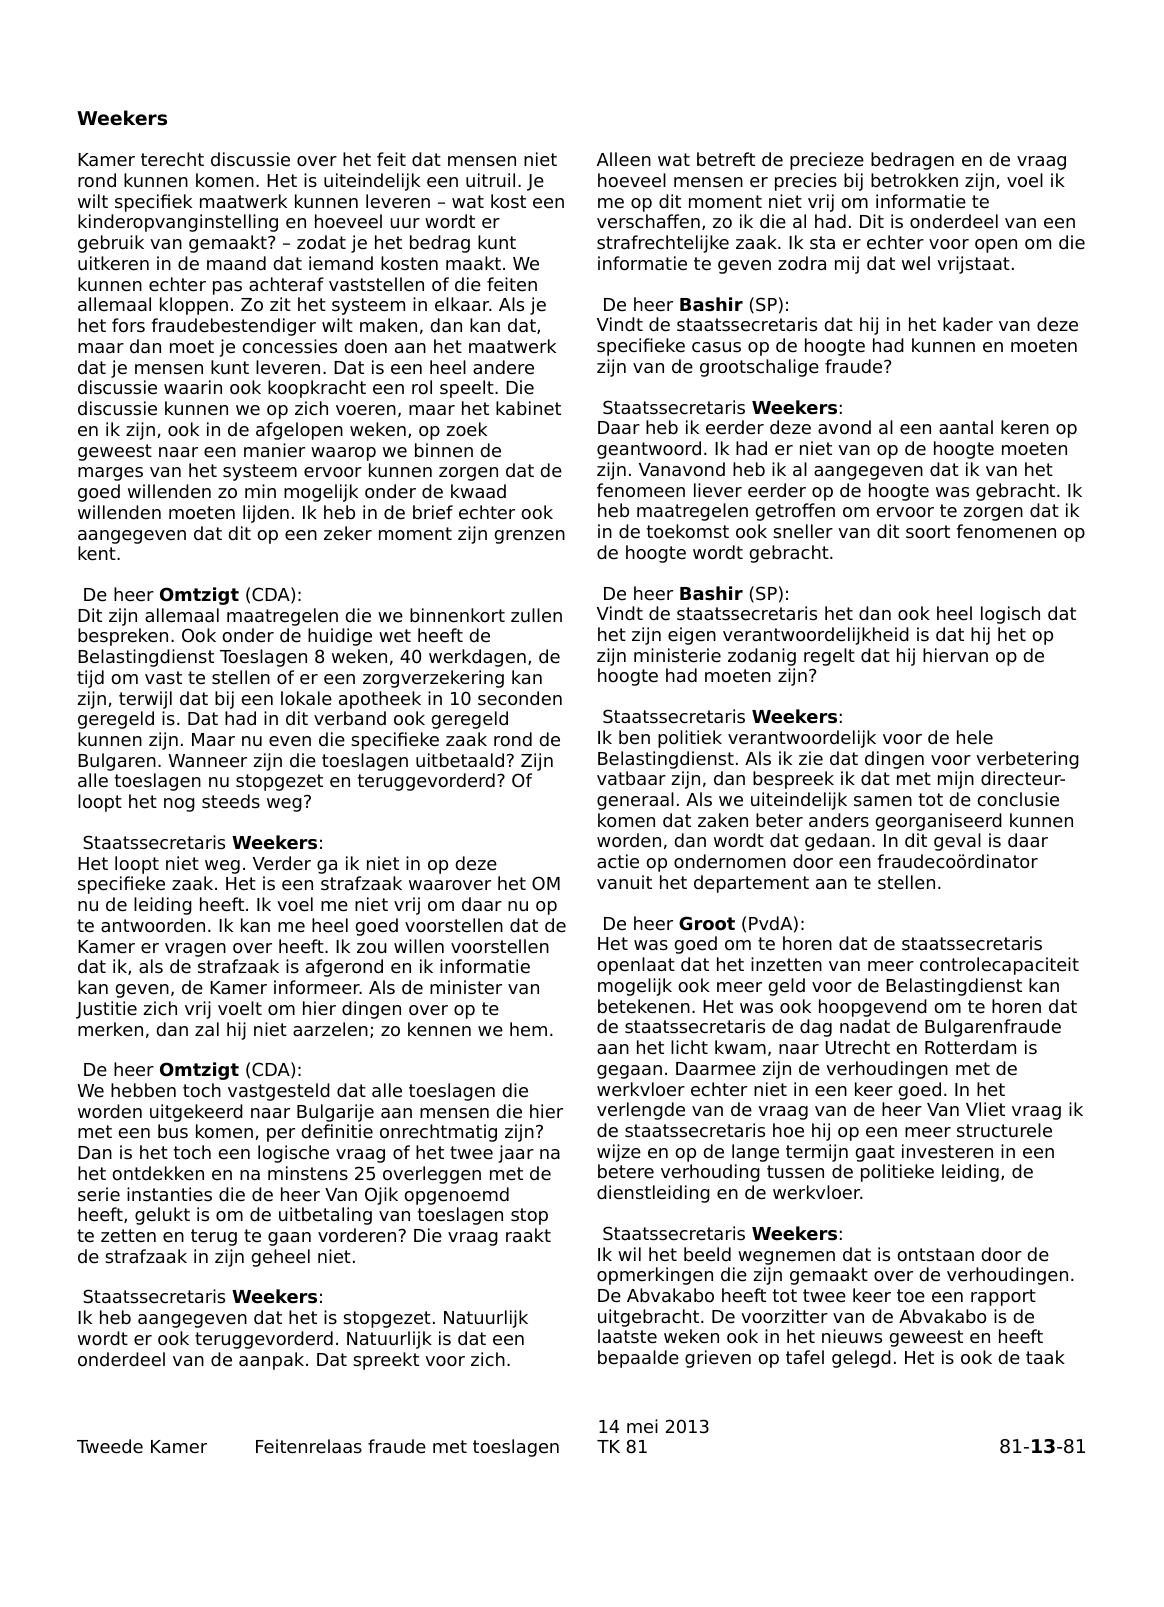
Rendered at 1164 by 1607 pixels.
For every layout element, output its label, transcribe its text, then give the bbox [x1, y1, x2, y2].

text Staatssecretaris Weekers: [596, 397, 1087, 418]
text We hebben toch vastgesteld dat alle toeslagen die worden uitgekeerd naar Bulgarije aan mensen die hier met een bus komen, per definitie onrechtmatig zijn? Dan is het toch een logische vraag of het twee jaar na het ontdekken en na minstens 25 overleggen met de serie instanties die de heer Van Ojik opgenoemd heeft, gelukt is om de uitbetaling van toeslagen stop te zetten en terug te gaan vorderen? Die vraag raakt de strafzaak in zijn geheel niet. [77, 1081, 567, 1267]
text De heer Omtzigt (CDA): [77, 585, 567, 606]
text Daar heb ik eerder deze avond al een aantal keren op geantwoord. Ik had er niet van op de hoogte moeten zijn. Vanavond heb ik al aangegeven dat ik van het fenomeen liever eerder op de hoogte was gebracht. Ik heb maatregelen getroffen om ervoor te zorgen dat ik in de toekomst ook sneller van dit soort fenomenen op de hoogte wordt gebracht. [596, 418, 1087, 563]
text Alleen wat betreft de precieze bedragen en de vraag hoeveel mensen er precies bij betrokken zijn, voel ik me op dit moment niet vrij om informatie te verschaffen, zo ik die al had. Dit is onderdeel van een strafrechtelijke zaak. Ik sta er echter voor open om die informatie te geven zodra mij dat wel vrijstaat. [596, 150, 1087, 274]
text Staatssecretaris Weekers: [596, 707, 1087, 728]
text Het loopt niet weg. Verder ga ik niet in op deze specifieke zaak. Het is een strafzaak waarover het OM nu de leiding heeft. Ik voel me niet vrij om daar nu op te antwoorden. Ik kan me heel goed voorstellen dat de Kamer er vragen over heeft. Ik zou willen voorstellen dat ik, als de strafzaak is afgerond en ik informatie kan geven, de Kamer informeer. Als de minister van Justitie zich vrij voelt om hier dingen over op te merken, dan zal hij niet aarzelen; zo kennen we hem. [77, 853, 567, 1040]
text Staatssecretaris Weekers: [77, 1287, 567, 1308]
text Vindt de staatssecretaris dat hij in het kader van deze specifieke casus op de hoogte had kunnen en moeten zijn van de grootschalige fraude? [596, 315, 1087, 377]
text De heer Omtzigt (CDA): [77, 1060, 567, 1081]
text De heer Bashir (SP): [596, 294, 1087, 315]
text Het was goed om te horen dat de staatssecretaris openlaat dat het inzetten van meer controlecapaciteit mogelijk ook meer geld voor de Belastingdienst kan betekenen. Het was ook hoopgevend om te horen dat de staatssecretaris de dag nadat de Bulgarenfraude aan het licht kwam, naar Utrecht en Rotterdam is gegaan. Daarmee zijn de verhoudingen met de werkvloer echter niet in een keer goed. In het verlengde van de vraag van de heer Van Vliet vraag ik de staatssecretaris hoe hij op een meer structurele wijze en op de lange termijn gaat investeren in een betere verhouding tussen de politieke leiding, de dienstleiding en de werkvloer. [596, 934, 1087, 1204]
text De heer Groot (PvdA): [596, 913, 1087, 934]
text Vindt de staatssecretaris het dan ook heel logisch dat het zijn eigen verantwoordelijkheid is dat hij het op zijn ministerie zodanig regelt dat hij hiervan op de hoogte had moeten zijn? [596, 604, 1087, 687]
text De heer Bashir (SP): [596, 583, 1087, 604]
text Ik heb aangegeven dat het is stopgezet. Natuurlijk wordt er ook teruggevorderd. Natuurlijk is dat een onderdeel van de aanpak. Dat spreekt voor zich. [77, 1308, 567, 1370]
text Staatssecretaris Weekers: [596, 1224, 1087, 1244]
text Kamer terecht discussie over het feit dat mensen niet rond kunnen komen. Het is uiteindelijk een uitruil. Je wilt specifiek maatwerk kunnen leveren – wat kost een kinderopvanginstelling en hoeveel uur wordt er gebruik van gemaakt? – zodat je het bedrag kunt uitkeren in de maand dat iemand kosten maakt. We kunnen echter pas achteraf vaststellen of die feiten allemaal kloppen. Zo zit het systeem in elkaar. Als je het fors fraudebestendiger wilt maken, dan kan dat, maar dan moet je concessies doen aan het maatwerk dat je mensen kunt leveren. Dat is een heel andere discussie waarin ook koopkracht een rol speelt. Die discussie kunnen we op zich voeren, maar het kabinet en ik zijn, ook in de afgelopen weken, op zoek geweest naar een manier waarop we binnen de marges van het systeem ervoor kunnen zorgen dat de goed willenden zo min mogelijk onder de kwaad willenden moeten lijden. Ik heb in de brief echter ook aangegeven dat dit op een zeker moment zijn grenzen kent. [77, 150, 567, 565]
text Staatssecretaris Weekers: [77, 833, 567, 853]
text Ik ben politiek verantwoordelijk voor de hele Belastingdienst. Als ik zie dat dingen voor verbetering vatbaar zijn, dan bespreek ik dat met mijn directeur-generaal. Als we uiteindelijk samen tot de conclusie komen dat zaken beter anders georganiseerd kunnen worden, dan wordt dat gedaan. In dit geval is daar actie op ondernomen door een fraudecoördinator vanuit het departement aan te stellen. [596, 728, 1087, 893]
text Ik wil het beeld wegnemen dat is ontstaan door de opmerkingen die zijn gemaakt over de verhoudingen. De Abvakabo heeft tot twee keer toe een rapport uitgebracht. De voorzitter van de Abvakabo is de laatste weken ook in het nieuws geweest en heeft bepaalde grieven op tafel gelegd. Het is ook de taak [596, 1244, 1087, 1369]
text Dit zijn allemaal maatregelen die we binnenkort zullen bespreken. Ook onder de huidige wet heeft de Belastingdienst Toeslagen 8 weken, 40 werkdagen, de tijd om vast te stellen of er een zorgverzekering kan zijn, terwijl dat bij een lokale apotheek in 10 seconden geregeld is. Dat had in dit verband ook geregeld kunnen zijn. Maar nu even die specifieke zaak rond de Bulgaren. Wanneer zijn die toeslagen uitbetaald? Zijn alle toeslagen nu stopgezet en teruggevorderd? Of loopt het nog steeds weg? [77, 606, 567, 813]
